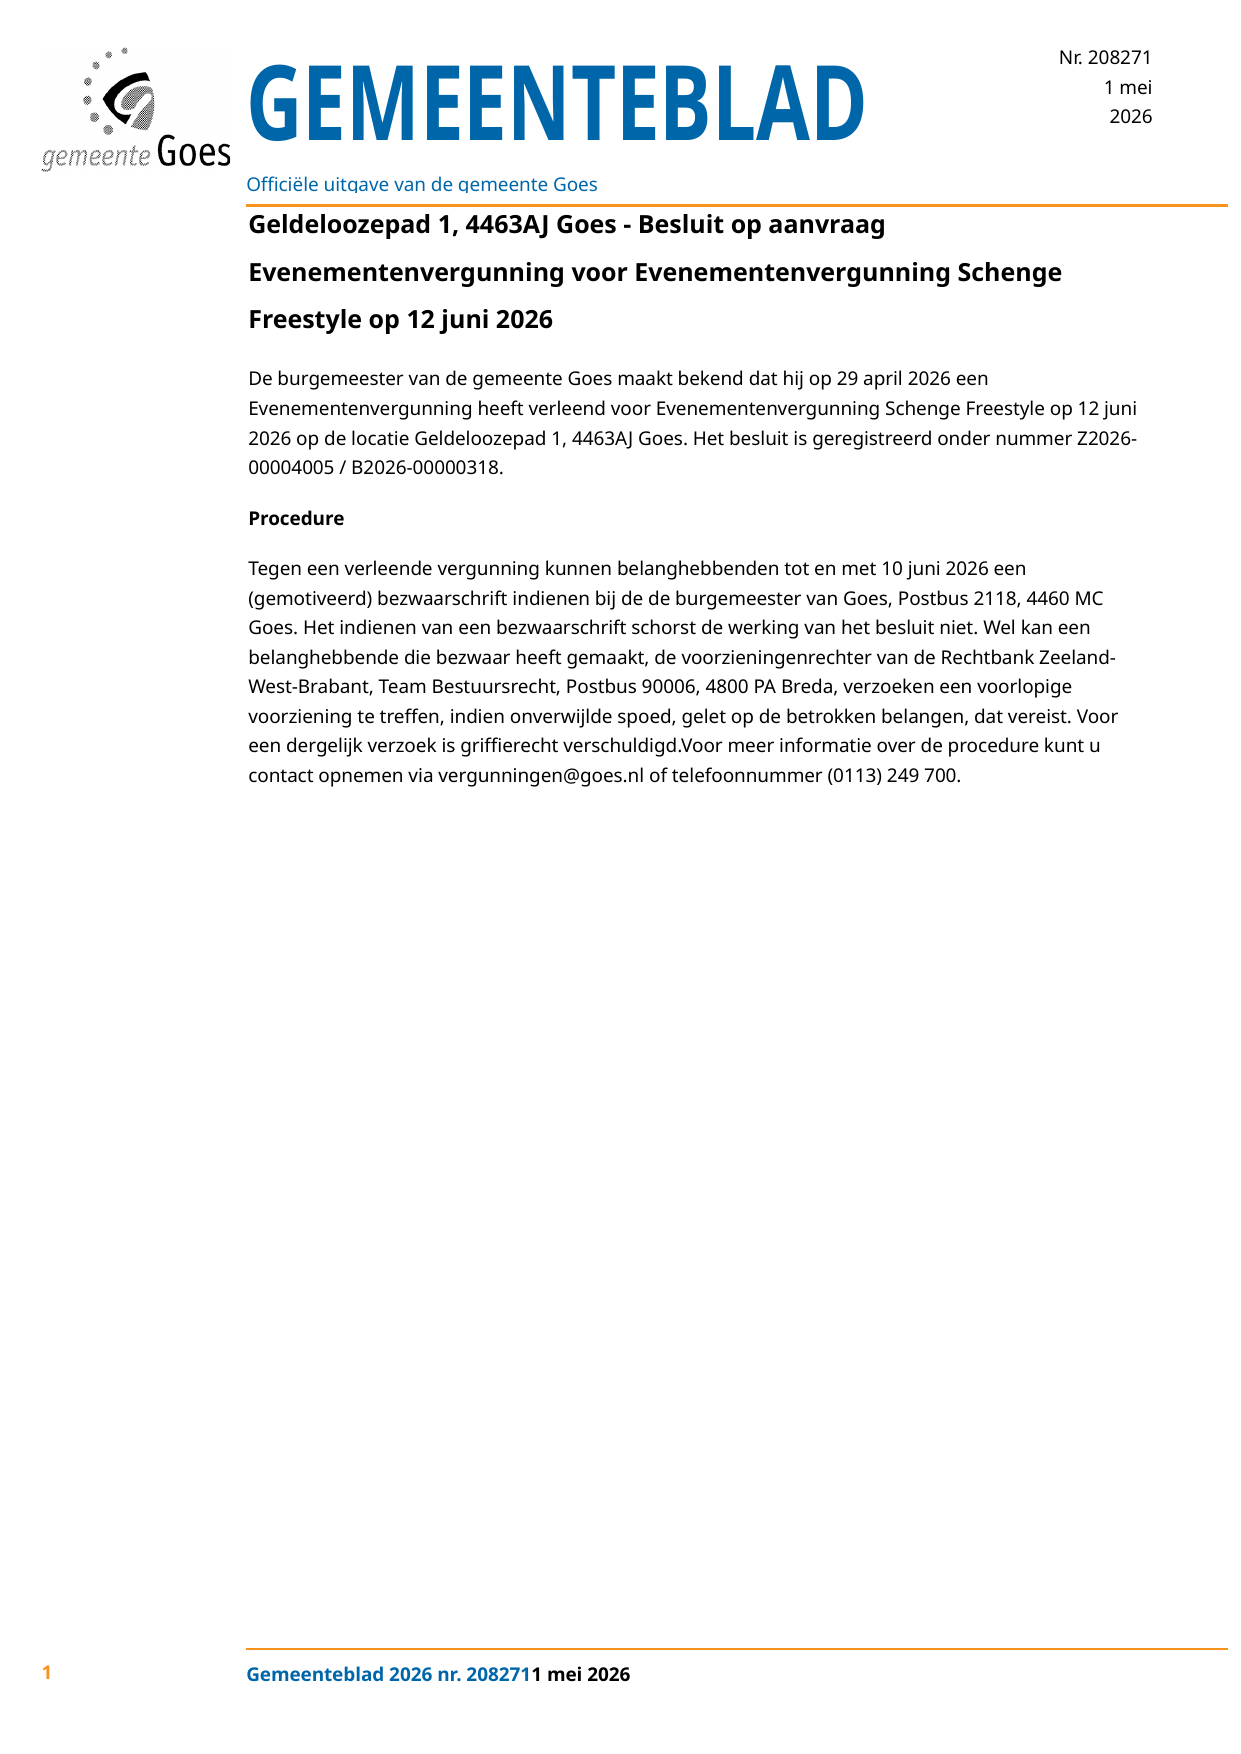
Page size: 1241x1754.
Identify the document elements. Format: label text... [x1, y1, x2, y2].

text Tegen een verleende vergunning kunnen belanghebbenden tot en met 10 juni 2026 een (gemotiveerd) bezwaarschrift indienen bij de de burgemeester van Goes, Postbus 2118, 4460 MC Goes. Het indienen van een bezwaarschrift schorst de werking van het besluit niet. Wel kan een belanghebbende die bezwaar heeft gemaakt, de voorzieningenrechter van de Rechtbank Zeeland-West-Brabant, Team Bestuursrecht, Postbus 90006, 4800 PA Breda, verzoeken een voorlopige voorziening te treffen, indien onverwijlde spoed, gelet op de betrokken belangen, dat vereist. Voor een dergelijk verzoek is griffierecht verschuldigd.Voor meer informatie over de procedure kunt u contact opnemen via vergunningen@goes.nl of telefoonnummer (0113) 249 700. [248, 555, 1152, 788]
text Procedure [248, 505, 1152, 530]
picture [41, 47, 231, 172]
text De burgemeester van de gemeente Goes maakt bekend dat hij op 29 april 2026 een Evenementenvergunning heeft verleend voor Evenementenvergunning Schenge Freestyle op 12 juni 2026 op de locatie Geldeloozepad 1, 4463AJ Goes. Het besluit is geregistreerd onder nummer Z2026-00004005 / B2026-00000318. [248, 366, 1152, 480]
text Geldeloozepad 1, 4463AJ Goes - Besluit op aanvraag Evenementenvergunning voor Evenementenvergunning Schenge Freestyle op 12 juni 2026 [248, 207, 1152, 336]
